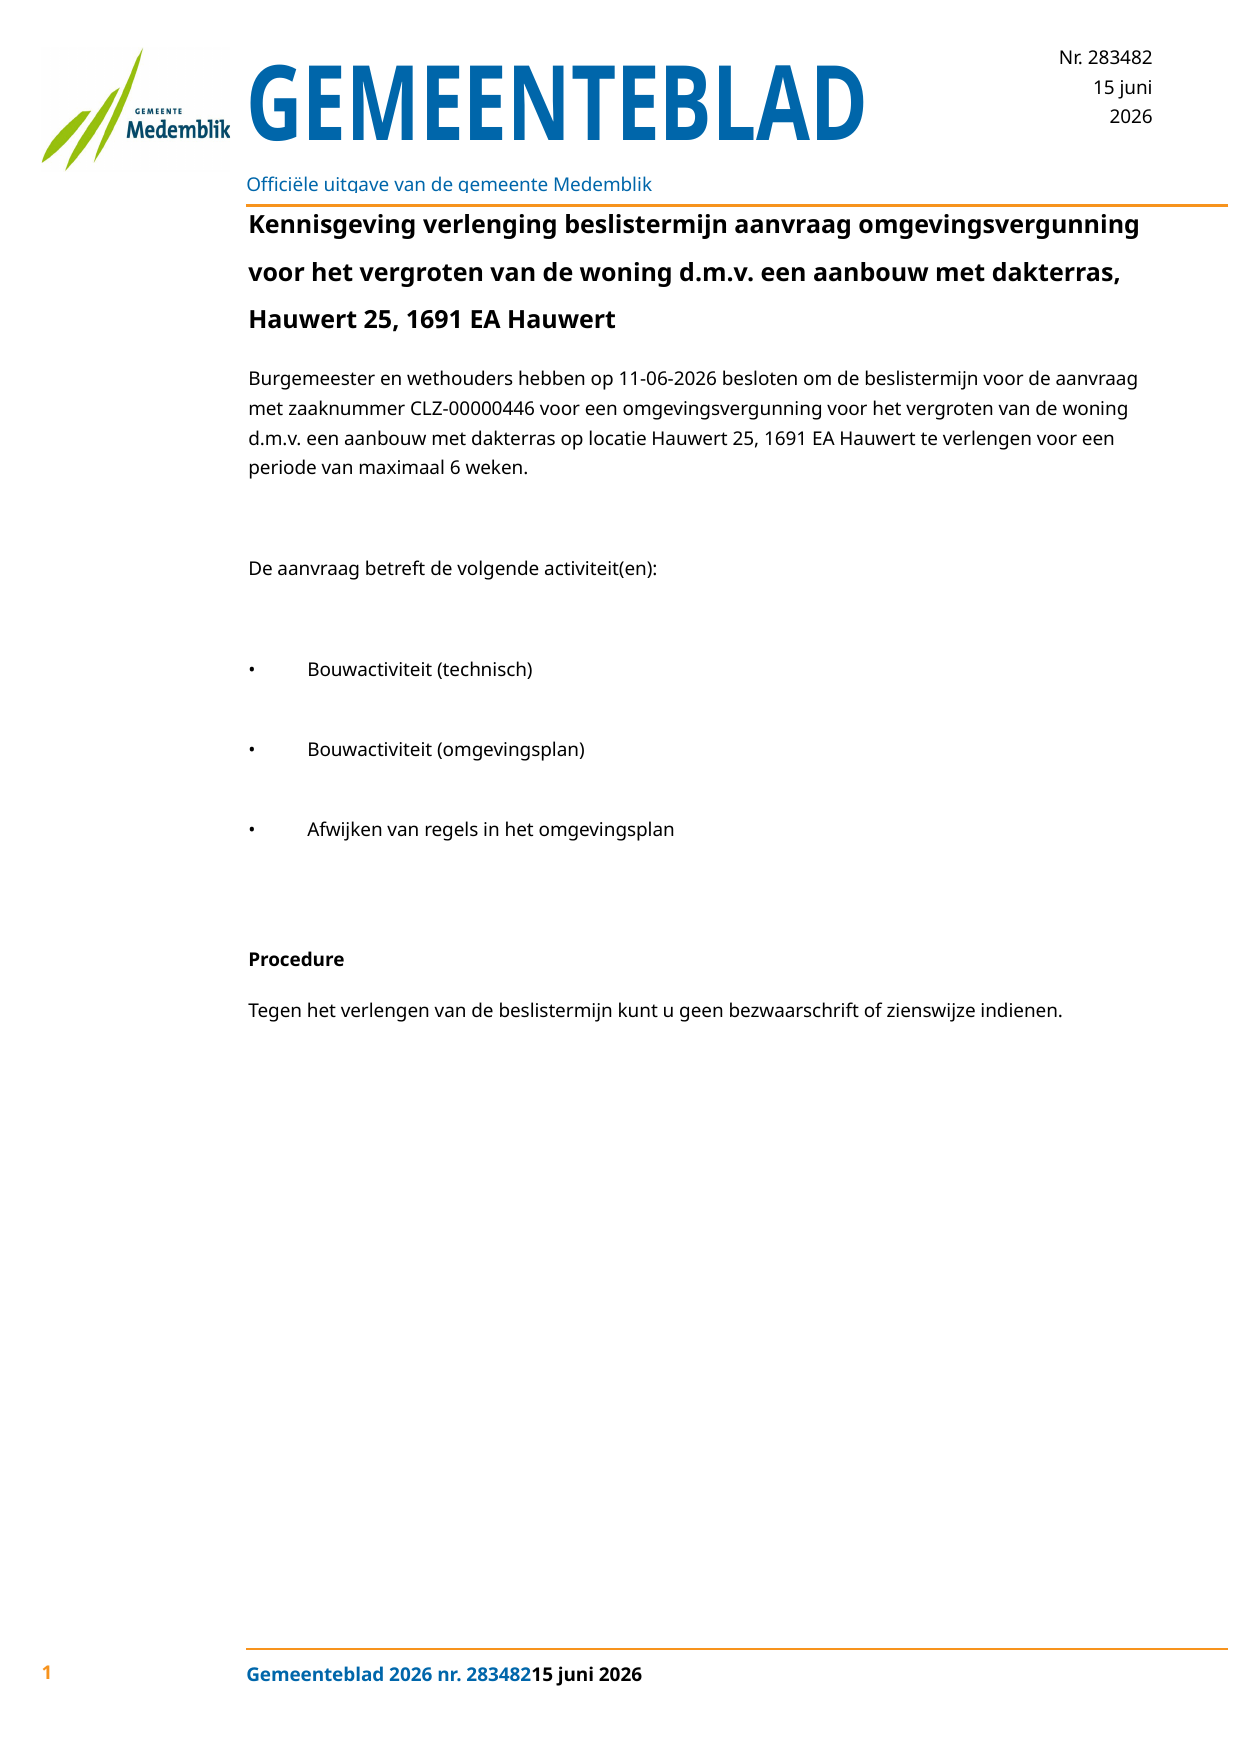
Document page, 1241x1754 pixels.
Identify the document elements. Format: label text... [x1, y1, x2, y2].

text Burgemeester en wethouders hebben op 11-06-2026 besloten om de beslistermijn voor de aanvraag met zaaknummer CLZ-00000446 voor een omgevingsvergunning voor het vergroten van de woning d.m.v. een aanbouw met dakterras op locatie Hauwert 25, 1691 EA Hauwert te verlengen voor een periode van maximaal 6 weken. [248, 366, 1152, 480]
text Tegen het verlengen van de beslistermijn kunt u geen bezwaarschrift of zienswijze indienen. [248, 997, 1152, 1022]
list Afwijken van regels in het omgevingsplan [248, 816, 1152, 842]
list Bouwactiviteit (technisch) [248, 656, 1152, 682]
text Procedure [248, 946, 1152, 972]
picture [41, 47, 231, 172]
text De aanvraag betreft de volgende activiteit(en): [248, 555, 1152, 581]
text Kennisgeving verlenging beslistermijn aanvraag omgevingsvergunning voor het vergroten van de woning d.m.v. een aanbouw met dakterras, Hauwert 25, 1691 EA Hauwert [248, 207, 1152, 336]
list Bouwactiviteit (omgevingsplan) [248, 736, 1152, 762]
